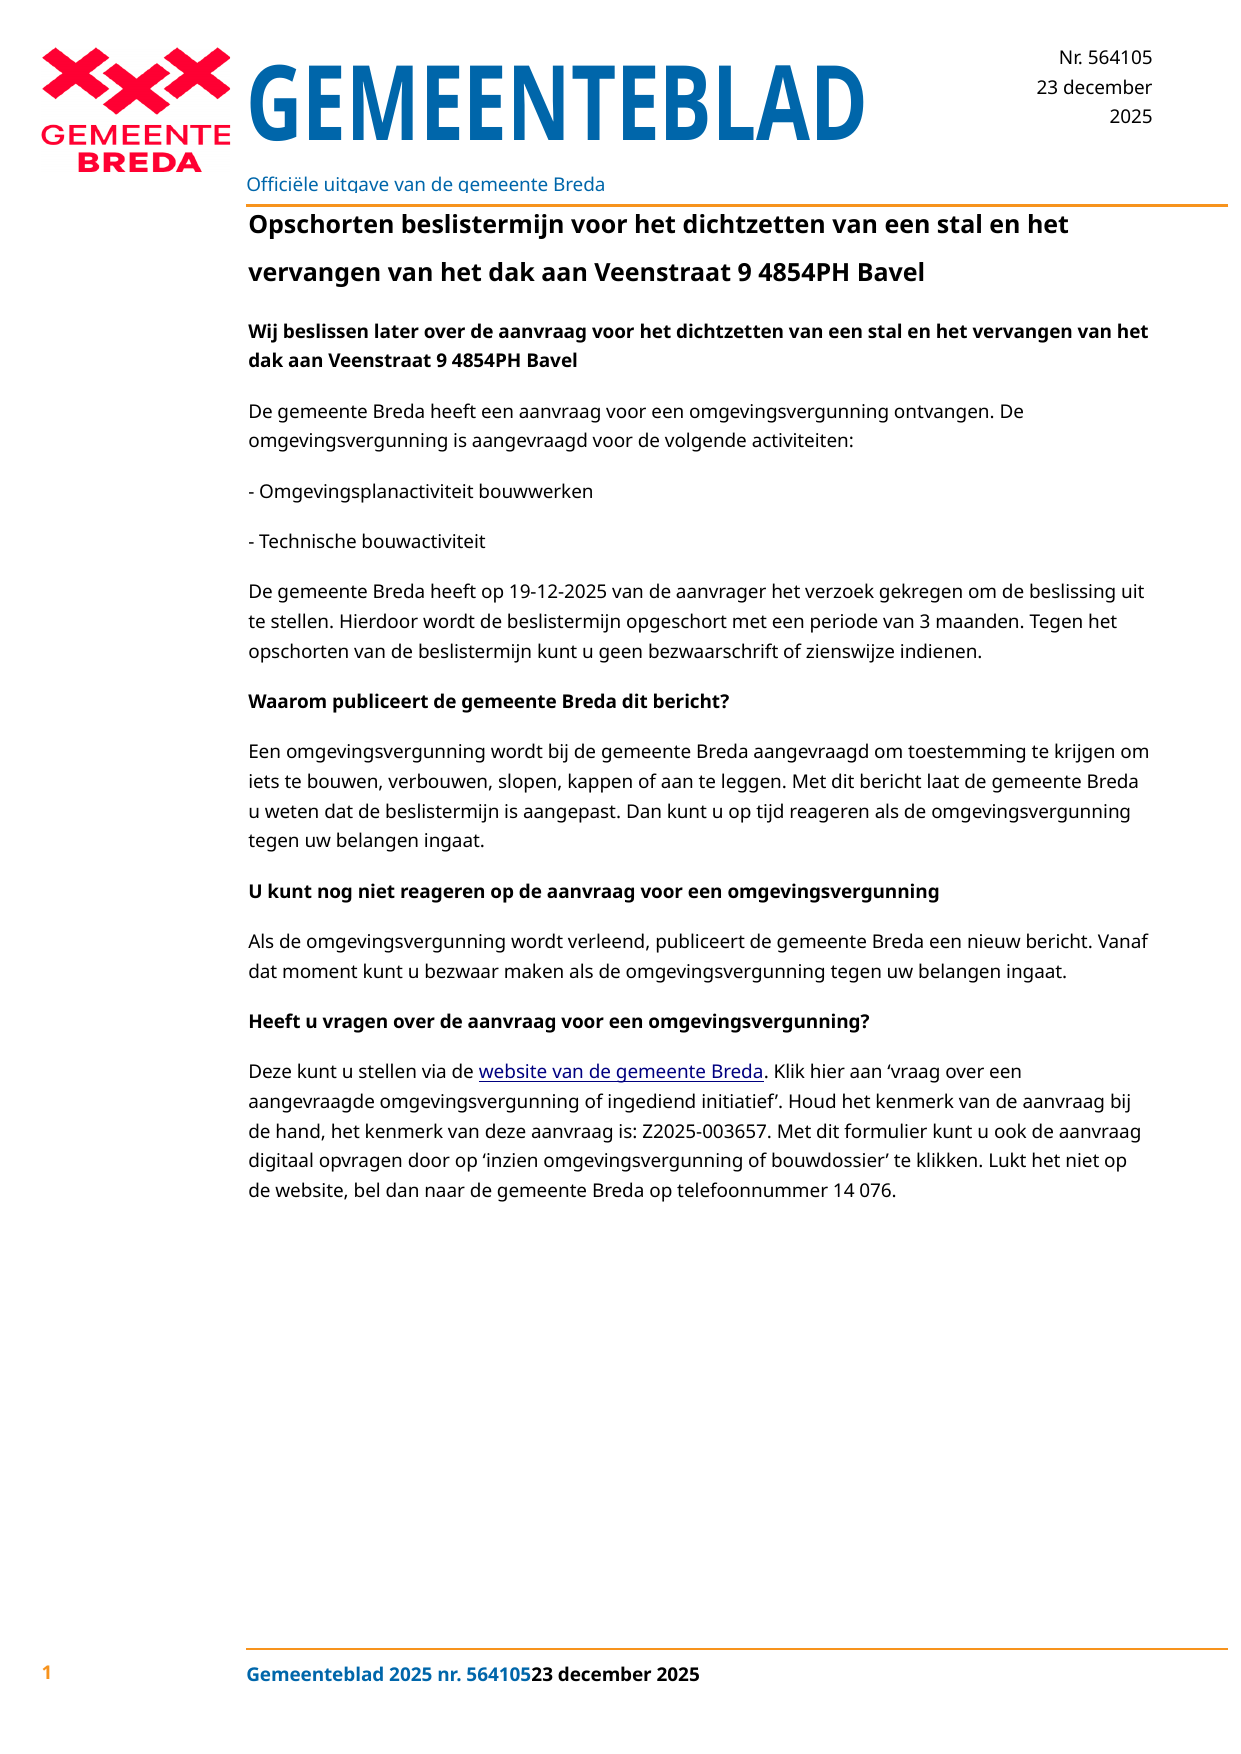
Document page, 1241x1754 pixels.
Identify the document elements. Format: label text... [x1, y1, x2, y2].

text Heeft u vragen over de aanvraag voor een omgevingsvergunning? [248, 1008, 1152, 1034]
text Opschorten beslistermijn voor het dichtzetten van een stal en het vervangen van het dak aan Veenstraat 9 4854PH Bavel [248, 207, 1152, 288]
text De gemeente Breda heeft op 19-12-2025 van de aanvrager het verzoek gekregen om de beslissing uit te stellen. Hierdoor wordt de beslistermijn opgeschort met een periode van 3 maanden. Tegen het opschorten van de beslistermijn kunt u geen bezwaarschrift of zienswijze indienen. [248, 579, 1152, 664]
text Als de omgevingsvergunning wordt verleend, publiceert de gemeente Breda een nieuw bericht. Vanaf dat moment kunt u bezwaar maken als de omgevingsvergunning tegen uw belangen ingaat. [248, 928, 1152, 984]
text - Omgevingsplanactiviteit bouwwerken [248, 478, 1152, 504]
text - Technische bouwactiviteit [248, 528, 1152, 554]
text Deze kunt u stellen via de website van de gemeente Breda. Klik hier aan ‘vraag over een aangevraagde omgevingsvergunning of ingediend initiatief’. Houd het kenmerk van de aanvraag bij de hand, het kenmerk van deze aanvraag is: Z2025-003657. Met dit formulier kunt u ook de aanvraag digitaal opvragen door op ‘inzien omgevingsvergunning of bouwdossier’ te klikken. Lukt het niet op de website, bel dan naar de gemeente Breda op telefoonnummer 14 076. [248, 1059, 1152, 1203]
text Wij beslissen later over de aanvraag voor het dichtzetten van een stal en het vervangen van het dak aan Veenstraat 9 4854PH Bavel [248, 318, 1152, 373]
text U kunt nog niet reageren op de aanvraag voor een omgevingsvergunning [248, 878, 1152, 904]
picture [41, 47, 231, 172]
text De gemeente Breda heeft een aanvraag voor een omgevingsvergunning ontvangen. De omgevingsvergunning is aangevraagd voor de volgende activiteiten: [248, 398, 1152, 453]
text Een omgevingsvergunning wordt bij de gemeente Breda aangevraagd om toestemming te krijgen om iets te bouwen, verbouwen, slopen, kappen of aan te leggen. Met dit bericht laat de gemeente Breda u weten dat de beslistermijn is aangepast. Dan kunt u op tijd reageren als de omgevingsvergunning tegen uw belangen ingaat. [248, 739, 1152, 853]
text Waarom publiceert de gemeente Breda dit bericht? [248, 688, 1152, 714]
